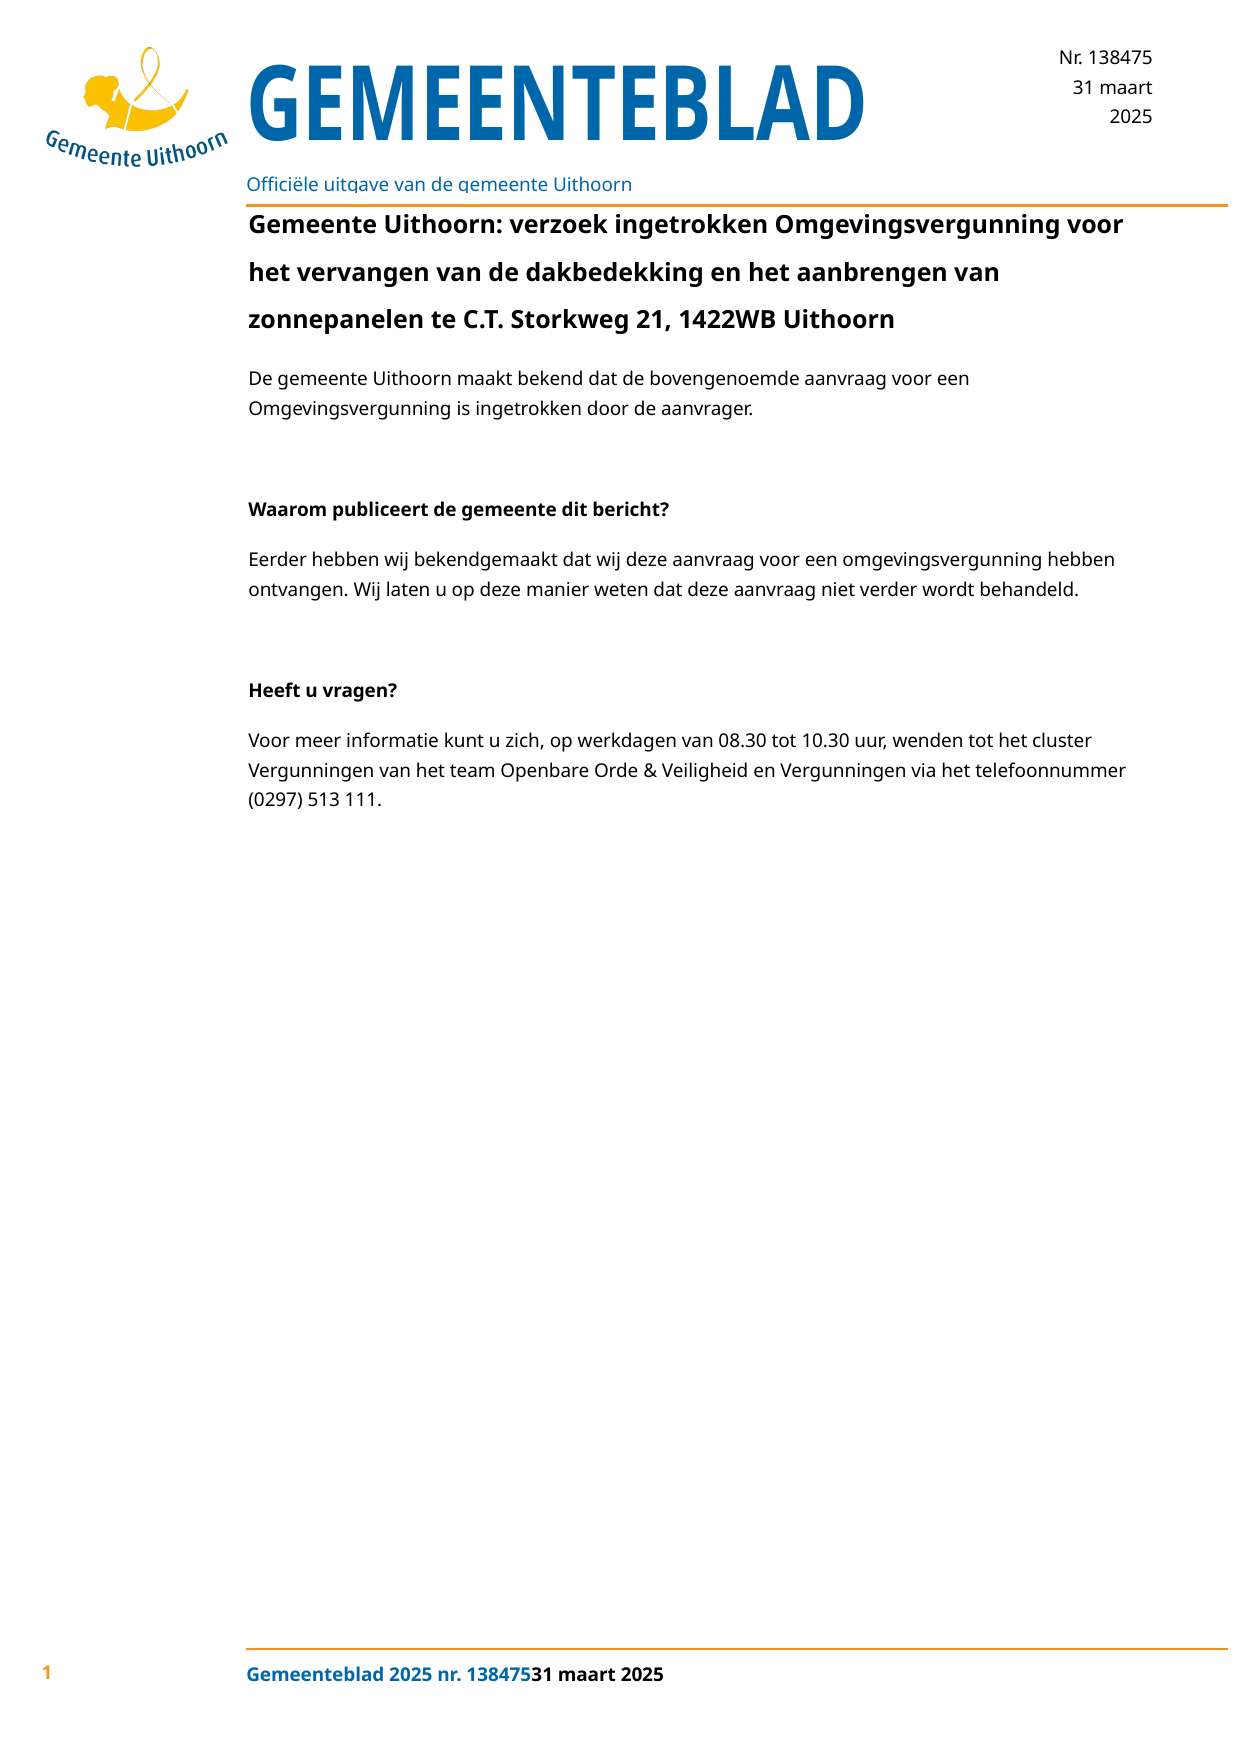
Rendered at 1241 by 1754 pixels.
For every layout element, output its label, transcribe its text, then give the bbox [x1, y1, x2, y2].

text Eerder hebben wij bekendgemaakt dat wij deze aanvraag voor een omgevingsvergunning hebben ontvangen. Wij laten u op deze manier weten dat deze aanvraag niet verder wordt behandeld. [248, 546, 1152, 602]
text Heeft u vragen? [248, 677, 1152, 702]
text De gemeente Uithoorn maakt bekend dat de bovengenoemde aanvraag voor een Omgevingsvergunning is ingetrokken door de aanvrager. [248, 366, 1152, 421]
text Waarom publiceert de gemeente dit bericht? [248, 496, 1152, 522]
text Gemeente Uithoorn: verzoek ingetrokken Omgevingsvergunning voor het vervangen van de dakbedekking en het aanbrengen van zonnepanelen te C.T. Storkweg 21, 1422WB Uithoorn [248, 207, 1152, 336]
text Voor meer informatie kunt u zich, op werkdagen van 08.30 tot 10.30 uur, wenden tot het cluster Vergunningen van het team Openbare Orde & Veiligheid en Vergunningen via het telefoonnummer (0297) 513 111. [248, 727, 1152, 812]
picture [41, 47, 231, 172]
